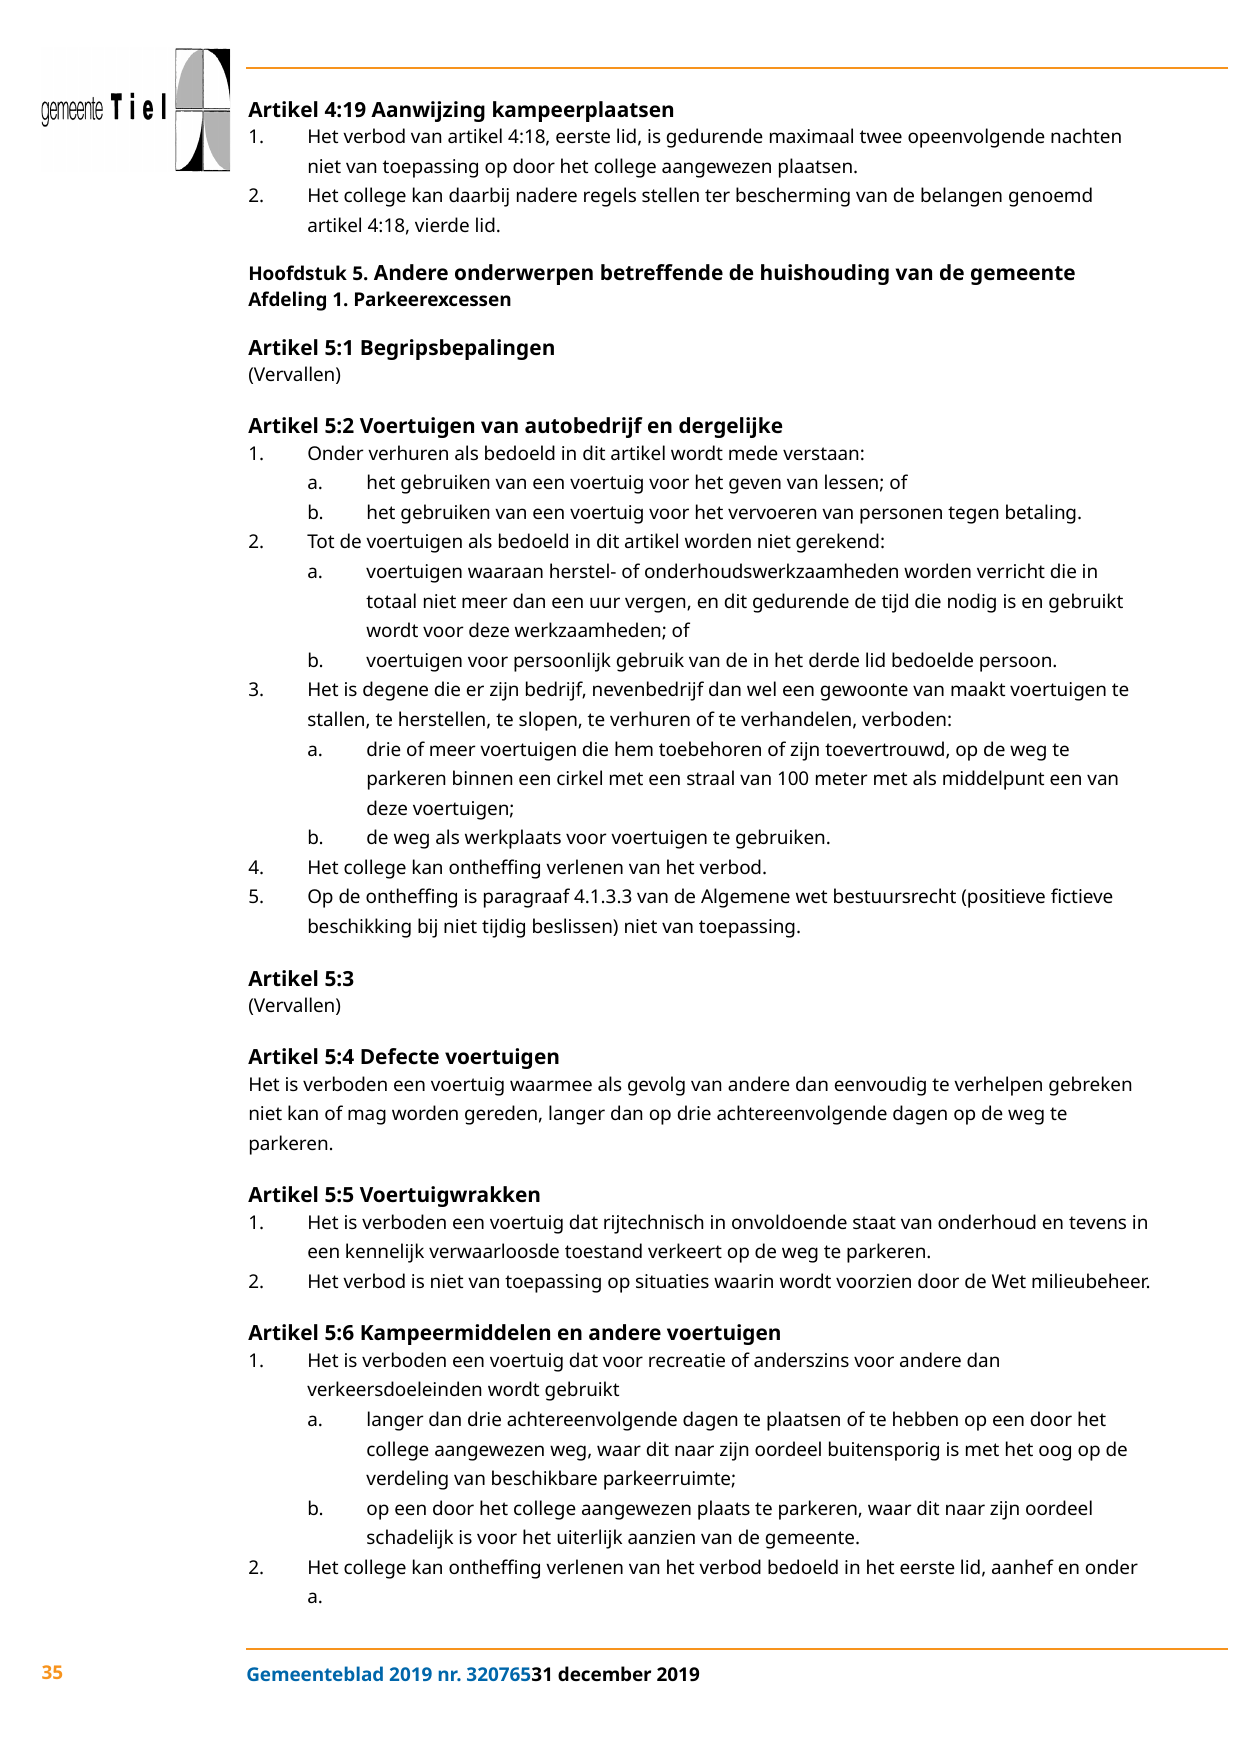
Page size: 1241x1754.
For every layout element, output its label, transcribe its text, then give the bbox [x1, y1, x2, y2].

text (Vervallen) [248, 992, 1152, 1018]
list Het college kan ontheffing verlenen van het verbod bedoeld in het eerste lid, aanhef en onder a. [248, 1554, 1152, 1609]
list het gebruiken van een voertuig voor het geven van lessen; of [307, 469, 1152, 495]
text Afdeling 1. Parkeerexcessen [248, 286, 1152, 312]
list drie of meer voertuigen die hem toebehoren of zijn toevertrouwd, op de weg te parkeren binnen een cirkel met een straal van 100 meter met als middelpunt een van deze voertuigen; [307, 736, 1152, 821]
list de weg als werkplaats voor voertuigen te gebruiken. [307, 824, 1152, 850]
list Het college kan daarbij nadere regels stellen ter bescherming van de belangen genoemd artikel 4:18, vierde lid. [248, 182, 1152, 238]
text Artikel 5:5 Voertuigwrakken [248, 1181, 1152, 1209]
list Het is degene die er zijn bedrijf, nevenbedrijf dan wel een gewoonte van maakt voertuigen te stallen, te herstellen, te slopen, te verhuren of te verhandelen, verboden: [248, 677, 1152, 732]
text Artikel 5:3 [248, 964, 1152, 992]
list langer dan drie achtereenvolgende dagen te plaatsen of te hebben op een door het college aangewezen weg, waar dit naar zijn oordeel buitensporig is met het oog op de verdeling van beschikbare parkeerruimte; [307, 1406, 1152, 1491]
text Het is verboden een voertuig waarmee als gevolg van andere dan eenvoudig te verhelpen gebreken niet kan of mag worden gereden, langer dan op drie achtereenvolgende dagen op de weg te parkeren. [248, 1071, 1152, 1156]
list Het verbod van artikel 4:18, eerste lid, is gedurende maximaal twee opeenvolgende nachten niet van toepassing op door het college aangewezen plaatsen. [248, 123, 1152, 178]
text Hoofdstuk 5. Andere onderwerpen betreffende de huishouding van de gemeente [248, 258, 1152, 286]
list Het is verboden een voertuig dat voor recreatie of anderszins voor andere dan verkeersdoeleinden wordt gebruikt [248, 1347, 1152, 1402]
text Artikel 5:6 Kampeermiddelen en andere voertuigen [248, 1318, 1152, 1347]
list Op de ontheffing is paragraaf 4.1.3.3 van de Algemene wet bestuursrecht (positieve fictieve beschikking bij niet tijdig beslissen) niet van toepassing. [248, 884, 1152, 939]
list voertuigen voor persoonlijk gebruik van de in het derde lid bedoelde persoon. [307, 647, 1152, 673]
list het gebruiken van een voertuig voor het vervoeren van personen tegen betaling. [307, 499, 1152, 525]
text Artikel 5:1 Begripsbepalingen [248, 333, 1152, 361]
list op een door het college aangewezen plaats te parkeren, waar dit naar zijn oordeel schadelijk is voor het uiterlijk aanzien van de gemeente. [307, 1495, 1152, 1550]
list Het verbod is niet van toepassing op situaties waarin wordt voorzien door de Wet milieubeheer. [248, 1268, 1152, 1294]
text Artikel 5:2 Voertuigen van autobedrijf en dergelijke [248, 411, 1152, 440]
text Artikel 4:19 Aanwijzing kampeerplaatsen [248, 95, 1152, 123]
list Het is verboden een voertuig dat rijtechnisch in onvoldoende staat van onderhoud en tevens in een kennelijk verwaarloosde toestand verkeert op de weg te parkeren. [248, 1209, 1152, 1264]
list Onder verhuren als bedoeld in dit artikel wordt mede verstaan: [248, 440, 1152, 466]
picture [41, 47, 231, 172]
text (Vervallen) [248, 361, 1152, 387]
list Het college kan ontheffing verlenen van het verbod. [248, 854, 1152, 880]
text Artikel 5:4 Defecte voertuigen [248, 1042, 1152, 1071]
list voertuigen waaraan herstel- of onderhoudswerkzaamheden worden verricht die in totaal niet meer dan een uur vergen, en dit gedurende de tijd die nodig is en gebruikt wordt voor deze werkzaamheden; of [307, 558, 1152, 643]
list Tot de voertuigen als bedoeld in dit artikel worden niet gerekend: [248, 529, 1152, 554]
